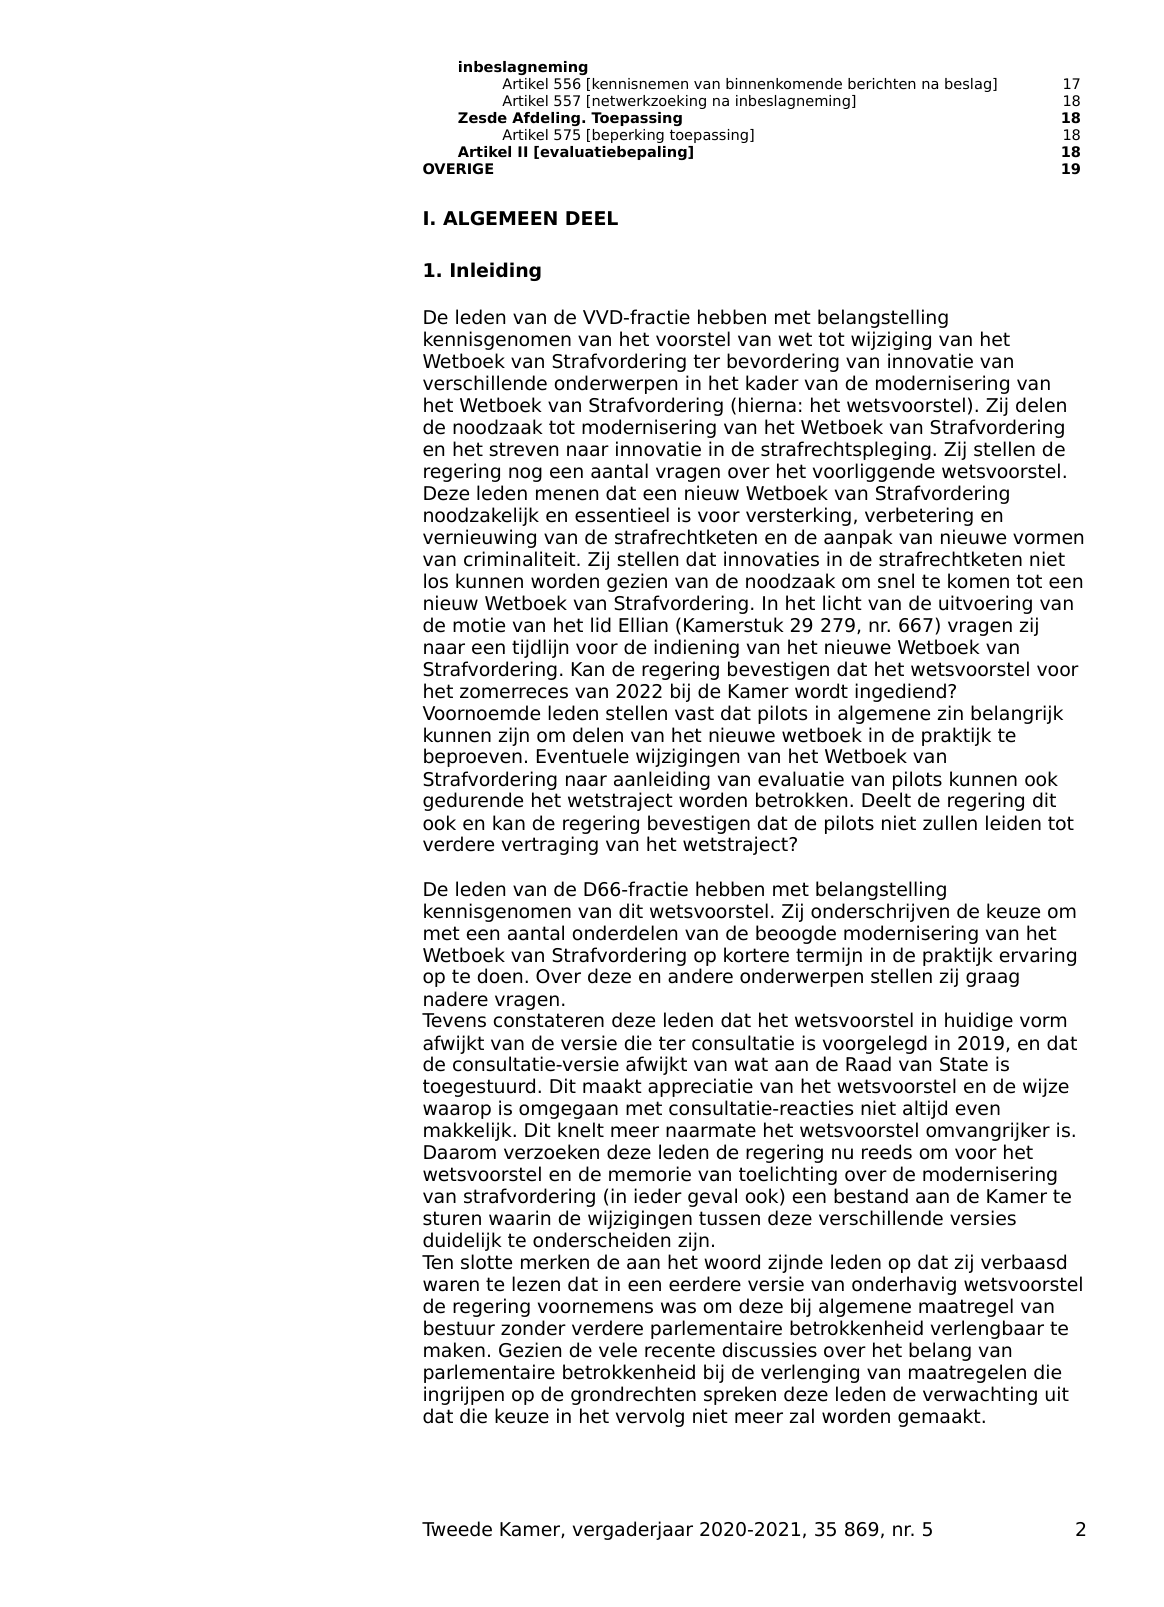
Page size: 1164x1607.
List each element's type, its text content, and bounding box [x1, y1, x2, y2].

table_cell [422, 76, 452, 93]
text De leden van de VVD-fractie hebben met belangstelling kennisgenomen van het voorstel van wet tot wijziging van het Wetboek van Strafvordering ter bevordering van innovatie van verschillende onderwerpen in het kader van de modernisering van het Wetboek van Strafvordering (hierna: het wetsvoorstel). Zij delen de noodzaak tot modernisering van het Wetboek van Strafvordering en het streven naar innovatie in de strafrechtspleging. Zij stellen de regering nog een aantal vragen over het voorliggende wetsvoorstel. [422, 307, 1087, 483]
table_cell Artikel 575 [beperking toepassing] [496, 127, 1027, 144]
text De leden van de D66-fractie hebben met belangstelling kennisgenomen van dit wetsvoorstel. Zij onderschrijven de keuze om met een aantal onderdelen van de beoogde modernisering van het Wetboek van Strafvordering op kortere termijn in de praktijk ervaring op te doen. Over deze en andere onderwerpen stellen zij graag nadere vragen. [422, 878, 1087, 1010]
table_cell inbeslagneming [452, 59, 1027, 76]
table_cell Artikel 557 [netwerkzoeking na inbeslagneming] [496, 93, 1027, 110]
table_cell [422, 127, 452, 144]
table_cell [422, 110, 452, 127]
table_cell Artikel II [evaluatiebepaling] [452, 144, 1027, 161]
table_cell 18 [1028, 127, 1087, 144]
table_cell 17 [1028, 76, 1087, 93]
table_cell [452, 76, 496, 93]
text Ten slotte merken de aan het woord zijnde leden op dat zij verbaasd waren te lezen dat in een eerdere versie van onderhavig wetsvoorstel de regering voornemens was om deze bij algemene maatregel van bestuur zonder verdere parlementaire betrokkenheid verlengbaar te maken. Gezien de vele recente discussies over het belang van parlementaire betrokkenheid bij de verlenging van maatregelen die ingrijpen op de grondrechten spreken deze leden de verwachting uit dat die keuze in het vervolg niet meer zal worden gemaakt. [422, 1252, 1087, 1428]
table_cell OVERIGE [422, 161, 1027, 178]
table_cell [452, 127, 496, 144]
table_cell [422, 59, 452, 76]
text Tevens constateren deze leden dat het wetsvoorstel in huidige vorm afwijkt van de versie die ter consultatie is voorgelegd in 2019, en dat de consultatie-versie afwijkt van wat aan de Raad van State is toegestuurd. Dit maakt appreciatie van het wetsvoorstel en de wijze waarop is omgegaan met consultatie-reacties niet altijd even makkelijk. Dit knelt meer naarmate het wetsvoorstel omvangrijker is. Daarom verzoeken deze leden de regering nu reeds om voor het wetsvoorstel en de memorie van toelichting over de modernisering van strafvordering (in ieder geval ook) een bestand aan de Kamer te sturen waarin de wijzigingen tussen deze verschillende versies duidelijk te onderscheiden zijn. [422, 1010, 1087, 1252]
table_cell 18 [1028, 144, 1087, 161]
table_cell 18 [1028, 93, 1087, 110]
table_cell Zesde Afdeling. Toepassing [452, 110, 1027, 127]
subtitle 1. Inleiding [422, 260, 1087, 282]
table_cell Artikel 556 [kennisnemen van binnenkomende berichten na beslag] [496, 76, 1027, 93]
subtitle I. ALGEMEEN DEEL [422, 208, 1087, 230]
table_cell [452, 93, 496, 110]
table_cell [422, 93, 452, 110]
table_cell 18 [1028, 110, 1087, 127]
table_cell [422, 144, 452, 161]
table_cell 19 [1028, 161, 1087, 178]
text Deze leden menen dat een nieuw Wetboek van Strafvordering noodzakelijk en essentieel is voor versterking, verbetering en vernieuwing van de strafrechtketen en de aanpak van nieuwe vormen van criminaliteit. Zij stellen dat innovaties in de strafrechtketen niet los kunnen worden gezien van de noodzaak om snel te komen tot een nieuw Wetboek van Strafvordering. In het licht van de uitvoering van de motie van het lid Ellian (Kamerstuk 29 279, nr. 667) vragen zij naar een tijdlijn voor de indiening van het nieuwe Wetboek van Strafvordering. Kan de regering bevestigen dat het wetsvoorstel voor het zomerreces van 2022 bij de Kamer wordt ingediend? [422, 483, 1087, 702]
text Voornoemde leden stellen vast dat pilots in algemene zin belangrijk kunnen zijn om delen van het nieuwe wetboek in de praktijk te beproeven. Eventuele wijzigingen van het Wetboek van Strafvordering naar aanleiding van evaluatie van pilots kunnen ook gedurende het wetstraject worden betrokken. Deelt de regering dit ook en kan de regering bevestigen dat de pilots niet zullen leiden tot verdere vertraging van het wetstraject? [422, 702, 1087, 856]
table_cell [1028, 59, 1087, 76]
